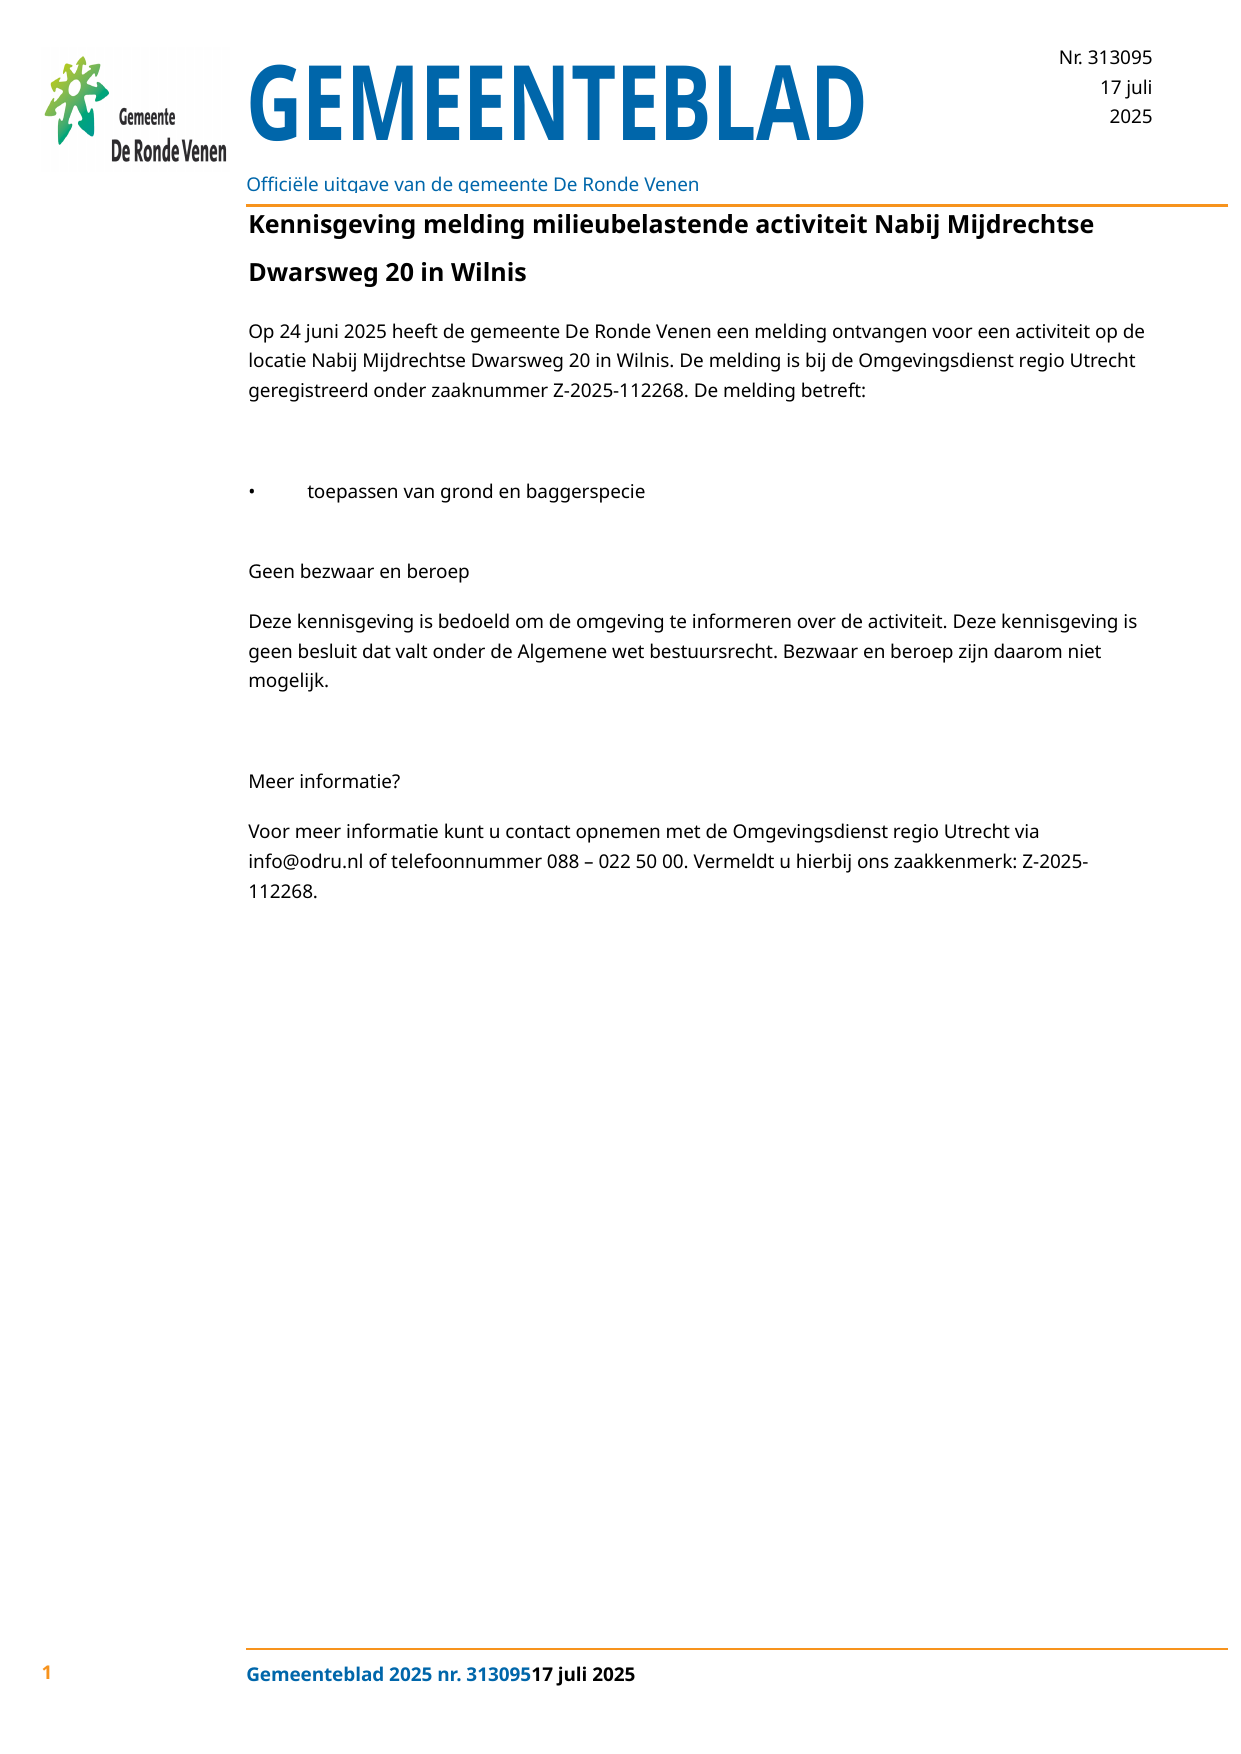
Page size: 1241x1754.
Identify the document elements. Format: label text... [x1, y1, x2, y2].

picture [41, 47, 231, 172]
text Voor meer informatie kunt u contact opnemen met de Omgevingsdienst regio Utrecht via info@odru.nl of telefoonnummer 088 – 022 50 00. Vermeldt u hierbij ons zaakkenmerk: Z-2025-112268. [248, 819, 1152, 904]
text Kennisgeving melding milieubelastende activiteit Nabij Mijdrechtse Dwarsweg 20 in Wilnis [248, 207, 1152, 288]
list toepassen van grond en baggerspecie [248, 478, 1152, 504]
text Op 24 juni 2025 heeft de gemeente De Ronde Venen een melding ontvangen voor een activiteit op de locatie Nabij Mijdrechtse Dwarsweg 20 in Wilnis. De melding is bij de Omgevingsdienst regio Utrecht geregistreerd onder zaaknummer Z-2025-112268. De melding betreft: [248, 318, 1152, 403]
text Meer informatie? [248, 768, 1152, 794]
text Geen bezwaar en beroep [248, 558, 1152, 584]
text Deze kennisgeving is bedoeld om de omgeving te informeren over de activiteit. Deze kennisgeving is geen besluit dat valt onder de Algemene wet bestuursrecht. Bezwaar en beroep zijn daarom niet mogelijk. [248, 608, 1152, 693]
